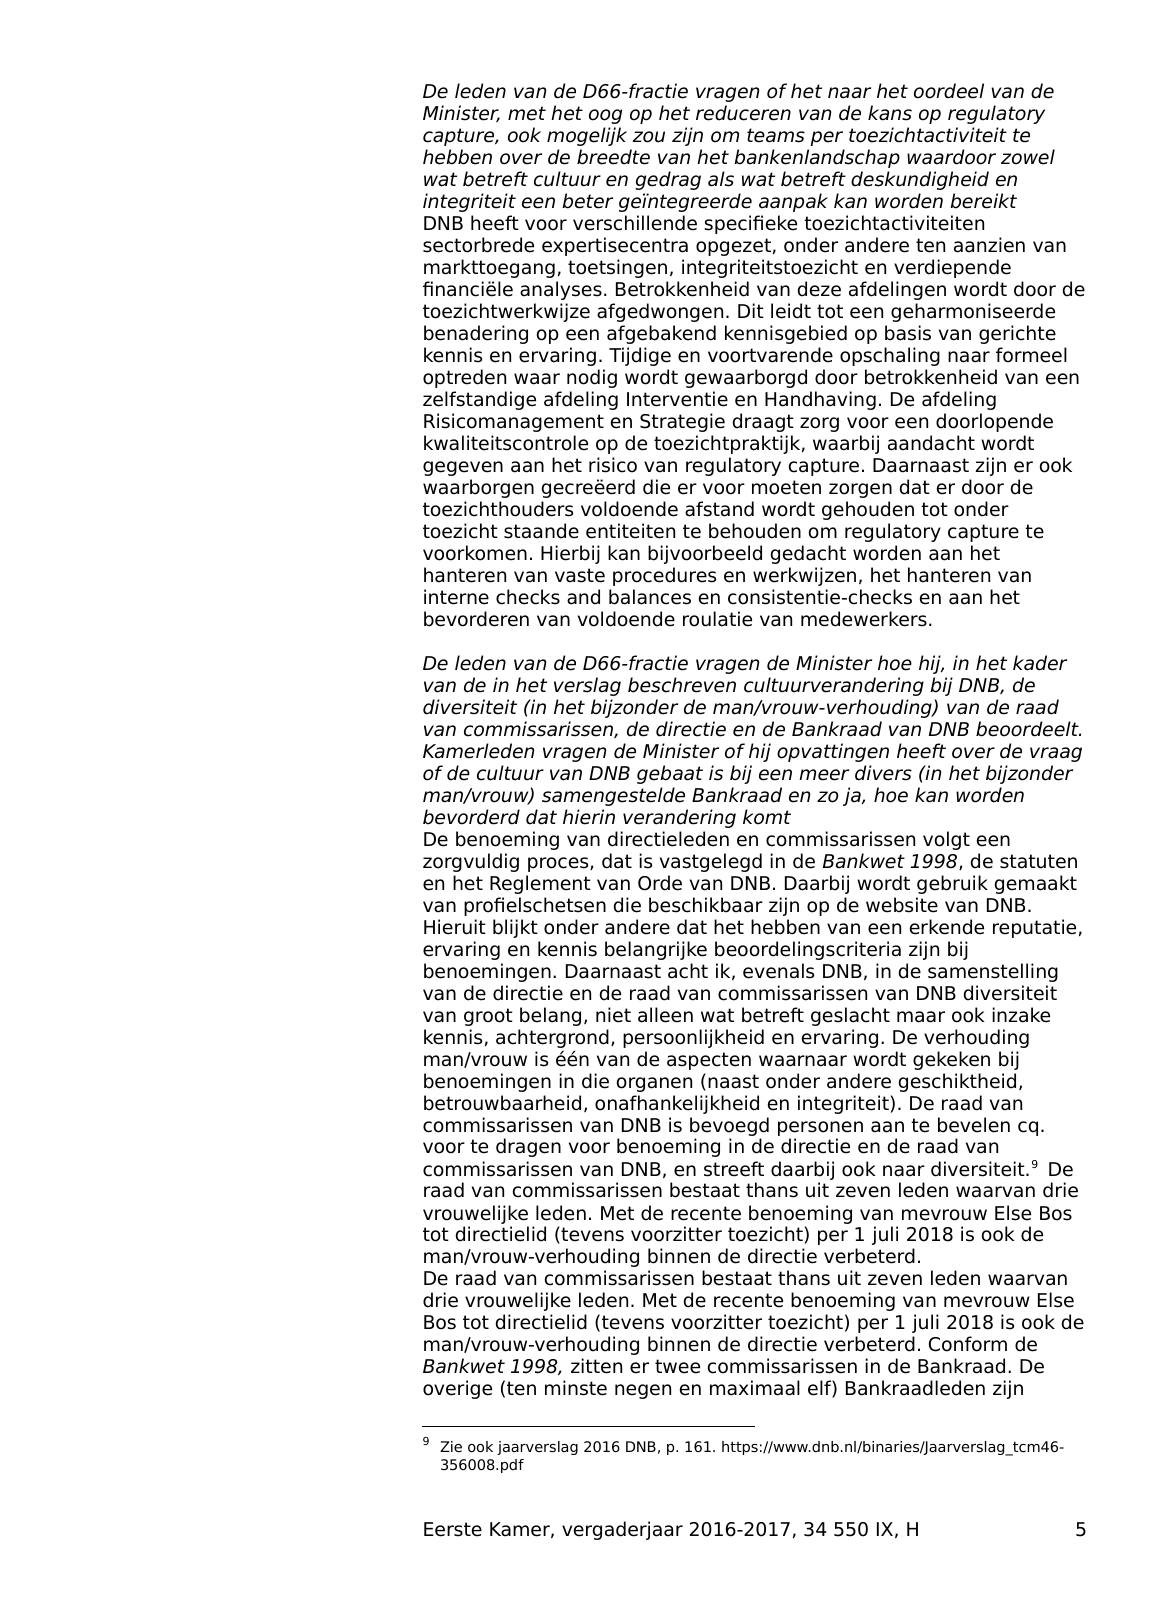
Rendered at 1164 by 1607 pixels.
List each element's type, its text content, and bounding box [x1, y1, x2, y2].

text De raad van commissarissen bestaat thans uit zeven leden waarvan drie vrouwelijke leden. Met de recente benoeming van mevrouw Else Bos tot directielid (tevens voorzitter toezicht) per 1 juli 2018 is ook de man/vrouw-verhouding binnen de directie verbeterd. Conform de Bankwet 1998, zitten er twee commissarissen in de Bankraad. De overige (ten minste negen en maximaal elf) Bankraadleden zijn [422, 1268, 1087, 1400]
text DNB heeft voor verschillende specifieke toezichtactiviteiten sectorbrede expertisecentra opgezet, onder andere ten aanzien van markttoegang, toetsingen, integriteitstoezicht en verdiepende financiële analyses. Betrokkenheid van deze afdelingen wordt door de toezichtwerkwijze afgedwongen. Dit leidt tot een geharmoniseerde benadering op een afgebakend kennisgebied op basis van gerichte kennis en ervaring. Tijdige en voortvarende opschaling naar formeel optreden waar nodig wordt gewaarborgd door betrokkenheid van een zelfstandige afdeling Interventie en Handhaving. De afdeling Risicomanagement en Strategie draagt zorg voor een doorlopende kwaliteitscontrole op de toezichtpraktijk, waarbij aandacht wordt gegeven aan het risico van regulatory capture. Daarnaast zijn er ook waarborgen gecreëerd die er voor moeten zorgen dat er door de toezichthouders voldoende afstand wordt gehouden tot onder toezicht staande entiteiten te behouden om regulatory capture te voorkomen. Hierbij kan bijvoorbeeld gedacht worden aan het hanteren van vaste procedures en werkwijzen, het hanteren van interne checks and balances en consistentie-checks en aan het bevorderen van voldoende roulatie van medewerkers. [422, 213, 1087, 631]
text De benoeming van directieleden en commissarissen volgt een zorgvuldig proces, dat is vastgelegd in de Bankwet 1998, de statuten en het Reglement van Orde van DNB. Daarbij wordt gebruik gemaakt van profielschetsen die beschikbaar zijn op de website van DNB. Hieruit blijkt onder andere dat het hebben van een erkende reputatie, ervaring en kennis belangrijke beoordelingscriteria zijn bij benoemingen. Daarnaast acht ik, evenals DNB, in de samenstelling van de directie en de raad van commissarissen van DNB diversiteit van groot belang, niet alleen wat betreft geslacht maar ook inzake kennis, achtergrond, persoonlijkheid en ervaring. De verhouding man/vrouw is één van de aspecten waarnaar wordt gekeken bij benoemingen in die organen (naast onder andere geschiktheid, betrouwbaarheid, onafhankelijkheid en integriteit). De raad van commissarissen van DNB is bevoegd personen aan te bevelen cq. voor te dragen voor benoeming in de directie en de raad van commissarissen van DNB, en streeft daarbij ook naar diversiteit. De raad van commissarissen bestaat thans uit zeven leden waarvan drie vrouwelijke leden. Met de recente benoeming van mevrouw Else Bos tot directielid (tevens voorzitter toezicht) per 1 juli 2018 is ook de man/vrouw-verhouding binnen de directie verbeterd. [422, 829, 1087, 1268]
text Zie ook jaarverslag 2016 DNB, p. 161. https://www.dnb.nl/binaries/Jaarverslag_tcm46-356008.pdf [422, 1435, 1087, 1474]
text De leden van de D66-fractie vragen de Minister hoe hij, in het kader van de in het verslag beschreven cultuurverandering bij DNB, de diversiteit (in het bijzonder de man/vrouw-verhouding) van de raad van commissarissen, de directie en de Bankraad van DNB beoordeelt. Kamerleden vragen de Minister of hij opvattingen heeft over de vraag of de cultuur van DNB gebaat is bij een meer divers (in het bijzonder man/vrouw) samengestelde Bankraad en zo ja, hoe kan worden bevorderd dat hierin verandering komt [422, 653, 1087, 829]
text De leden van de D66-fractie vragen of het naar het oordeel van de Minister, met het oog op het reduceren van de kans op regulatory capture, ook mogelijk zou zijn om teams per toezichtactiviteit te hebben over de breedte van het bankenlandschap waardoor zowel wat betreft cultuur en gedrag als wat betreft deskundigheid en integriteit een beter geïntegreerde aanpak kan worden bereikt [422, 81, 1087, 213]
